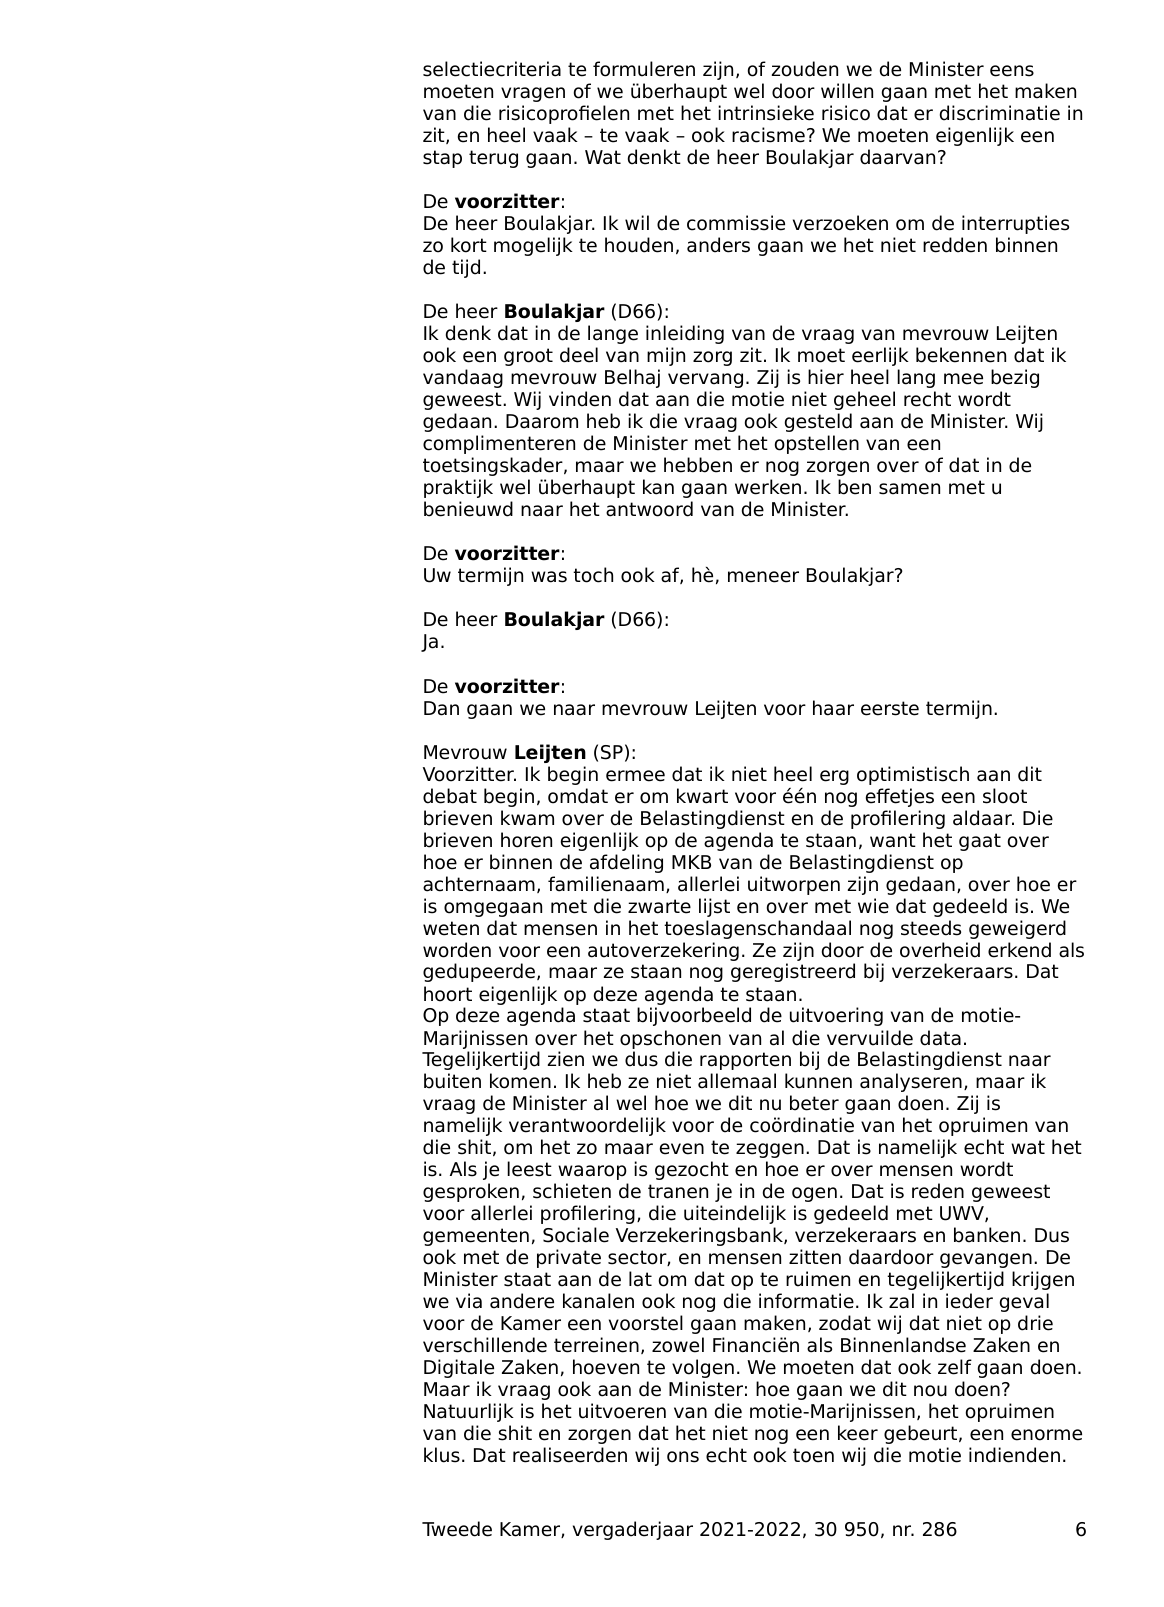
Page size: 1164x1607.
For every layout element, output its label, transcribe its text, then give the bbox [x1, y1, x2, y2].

text Dan gaan we naar mevrouw Leijten voor haar eerste termijn. [422, 697, 1087, 719]
text selectiecriteria te formuleren zijn, of zouden we de Minister eens moeten vragen of we überhaupt wel door willen gaan met het maken van die risicoprofielen met het intrinsieke risico dat er discriminatie in zit, en heel vaak – te vaak – ook racisme? We moeten eigenlijk een stap terug gaan. Wat denkt de heer Boulakjar daarvan? [422, 59, 1087, 169]
text De voorzitter: [422, 676, 1087, 697]
text Ik denk dat in de lange inleiding van de vraag van mevrouw Leijten ook een groot deel van mijn zorg zit. Ik moet eerlijk bekennen dat ik vandaag mevrouw Belhaj vervang. Zij is hier heel lang mee bezig geweest. Wij vinden dat aan die motie niet geheel recht wordt gedaan. Daarom heb ik die vraag ook gesteld aan de Minister. Wij complimenteren de Minister met het opstellen van een toetsingskader, maar we hebben er nog zorgen over of dat in de praktijk wel überhaupt kan gaan werken. Ik ben samen met u benieuwd naar het antwoord van de Minister. [422, 323, 1087, 521]
text De voorzitter: [422, 543, 1087, 565]
text De voorzitter: [422, 191, 1087, 213]
text Voorzitter. Ik begin ermee dat ik niet heel erg optimistisch aan dit debat begin, omdat er om kwart voor één nog effetjes een sloot brieven kwam over de Belastingdienst en de profilering aldaar. Die brieven horen eigenlijk op de agenda te staan, want het gaat over hoe er binnen de afdeling MKB van de Belastingdienst op achternaam, familienaam, allerlei uitworpen zijn gedaan, over hoe er is omgegaan met die zwarte lijst en over met wie dat gedeeld is. We weten dat mensen in het toeslagenschandaal nog steeds geweigerd worden voor een autoverzekering. Ze zijn door de overheid erkend als gedupeerde, maar ze staan nog geregistreerd bij verzekeraars. Dat hoort eigenlijk op deze agenda te staan. [422, 764, 1087, 1005]
text Ja. [422, 631, 1087, 653]
text Uw termijn was toch ook af, hè, meneer Boulakjar? [422, 565, 1087, 587]
text Maar ik vraag ook aan de Minister: hoe gaan we dit nou doen? Natuurlijk is het uitvoeren van die motie-Marijnissen, het opruimen van die shit en zorgen dat het niet nog een keer gebeurt, een enorme klus. Dat realiseerden wij ons echt ook toen wij die motie indienden. [422, 1379, 1087, 1467]
text Mevrouw Leijten (SP): [422, 742, 1087, 764]
text De heer Boulakjar (D66): [422, 609, 1087, 631]
text Op deze agenda staat bijvoorbeeld de uitvoering van de motie-Marijnissen over het opschonen van al die vervuilde data. Tegelijkertijd zien we dus die rapporten bij de Belastingdienst naar buiten komen. Ik heb ze niet allemaal kunnen analyseren, maar ik vraag de Minister al wel hoe we dit nu beter gaan doen. Zij is namelijk verantwoordelijk voor de coördinatie van het opruimen van die shit, om het zo maar even te zeggen. Dat is namelijk echt wat het is. Als je leest waarop is gezocht en hoe er over mensen wordt gesproken, schieten de tranen je in de ogen. Dat is reden geweest voor allerlei profilering, die uiteindelijk is gedeeld met UWV, gemeenten, Sociale Verzekeringsbank, verzekeraars en banken. Dus ook met de private sector, en mensen zitten daardoor gevangen. De Minister staat aan de lat om dat op te ruimen en tegelijkertijd krijgen we via andere kanalen ook nog die informatie. Ik zal in ieder geval voor de Kamer een voorstel gaan maken, zodat wij dat niet op drie verschillende terreinen, zowel Financiën als Binnenlandse Zaken en Digitale Zaken, hoeven te volgen. We moeten dat ook zelf gaan doen. [422, 1005, 1087, 1379]
text De heer Boulakjar (D66): [422, 301, 1087, 323]
text De heer Boulakjar. Ik wil de commissie verzoeken om de interrupties zo kort mogelijk te houden, anders gaan we het niet redden binnen de tijd. [422, 213, 1087, 279]
